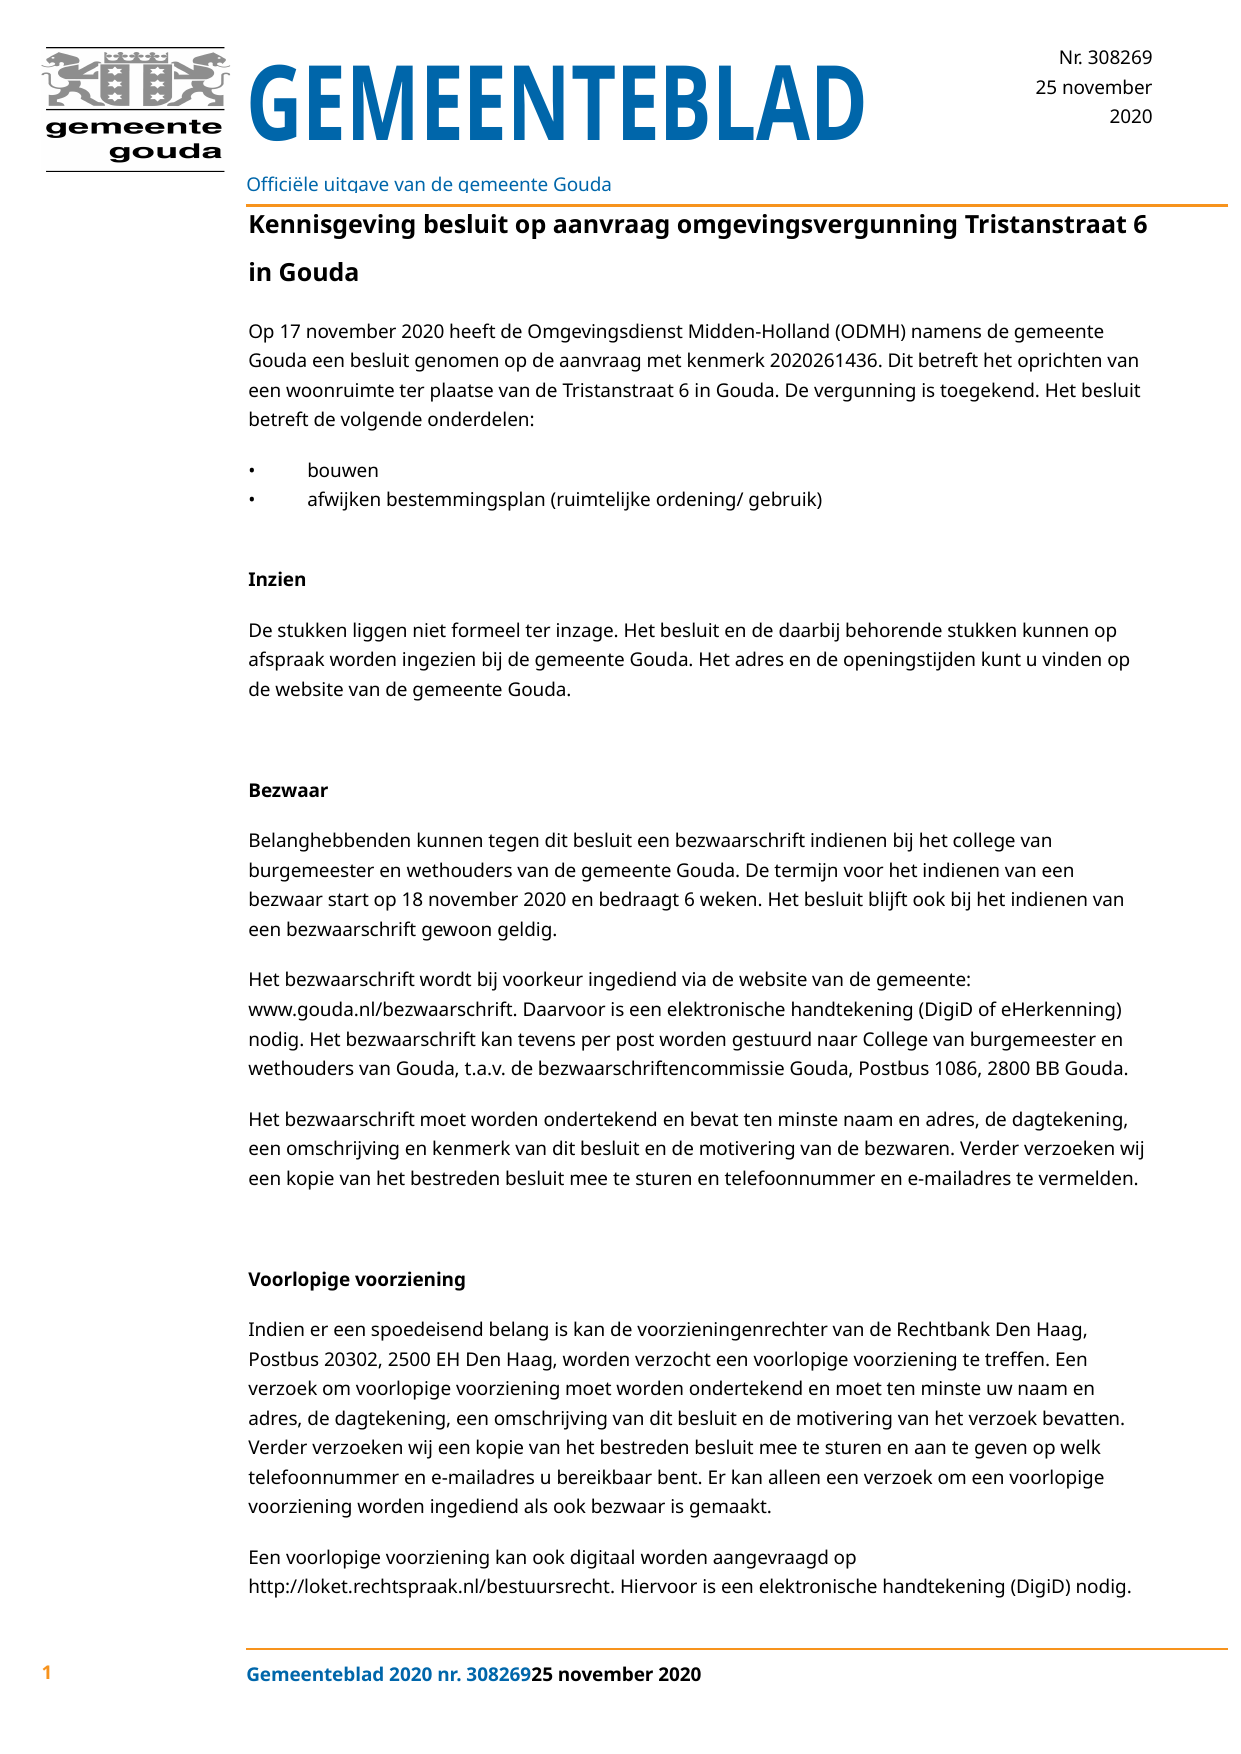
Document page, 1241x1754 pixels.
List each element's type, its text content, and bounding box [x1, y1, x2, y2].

text Het bezwaarschrift moet worden ondertekend en bevat ten minste naam en adres, de dagtekening, een omschrijving en kenmerk van dit besluit en de motivering van de bezwaren. Verder verzoeken wij een kopie van het bestreden besluit mee te sturen en telefoonnummer en e-mailadres te vermelden. [248, 1106, 1152, 1191]
text Het bezwaarschrift wordt bij voorkeur ingediend via de website van de gemeente: www.gouda.nl/bezwaarschrift. Daarvoor is een elektronische handtekening (DigiD of eHerkenning) nodig. Het bezwaarschrift kan tevens per post worden gestuurd naar College van burgemeester en wethouders van Gouda, t.a.v. de bezwaarschriftencommissie Gouda, Postbus 1086, 2800 BB Gouda. [248, 967, 1152, 1081]
list afwijken bestemmingsplan (ruimtelijke ordening/ gebruik) [248, 487, 1152, 512]
text Op 17 november 2020 heeft de Omgevingsdienst Midden-Holland (ODMH) namens de gemeente Gouda een besluit genomen op de aanvraag met kenmerk 2020261436. Dit betreft het oprichten van een woonruimte ter plaatse van de Tristanstraat 6 in Gouda. De vergunning is toegekend. Het besluit betreft de volgende onderdelen: [248, 318, 1152, 432]
text Inzien [248, 567, 1152, 592]
text Indien er een spoedeisend belang is kan de voorzieningenrechter van de Rechtbank Den Haag, Postbus 20302, 2500 EH Den Haag, worden verzocht een voorlopige voorziening te treffen. Een verzoek om voorlopige voorziening moet worden ondertekend en moet ten minste uw naam en adres, de dagtekening, een omschrijving van dit besluit en de motivering van het verzoek bevatten. Verder verzoeken wij een kopie van het bestreden besluit mee te sturen en aan te geven op welk telefoonnummer en e-mailadres u bereikbaar bent. Er kan alleen een verzoek om een voorlopige voorziening worden ingediend als ook bezwaar is gemaakt. [248, 1316, 1152, 1519]
list bouwen [248, 457, 1152, 483]
text Kennisgeving besluit op aanvraag omgevingsvergunning Tristanstraat 6 in Gouda [248, 207, 1152, 288]
text Een voorlopige voorziening kan ook digitaal worden aangevraagd op http://loket.rechtspraak.nl/bestuursrecht. Hiervoor is een elektronische handtekening (DigiD) nodig. [248, 1544, 1152, 1599]
text De stukken liggen niet formeel ter inzage. Het besluit en de daarbij behorende stukken kunnen op afspraak worden ingezien bij de gemeente Gouda. Het adres en de openingstijden kunt u vinden op de website van de gemeente Gouda. [248, 617, 1152, 702]
text Voorlopige voorziening [248, 1266, 1152, 1292]
text Bezwaar [248, 777, 1152, 803]
picture [41, 47, 231, 172]
text Belanghebbenden kunnen tegen dit besluit een bezwaarschrift indienen bij het college van burgemeester en wethouders van de gemeente Gouda. De termijn voor het indienen van een bezwaar start op 18 november 2020 en bedraagt 6 weken. Het besluit blijft ook bij het indienen van een bezwaarschrift gewoon geldig. [248, 827, 1152, 942]
